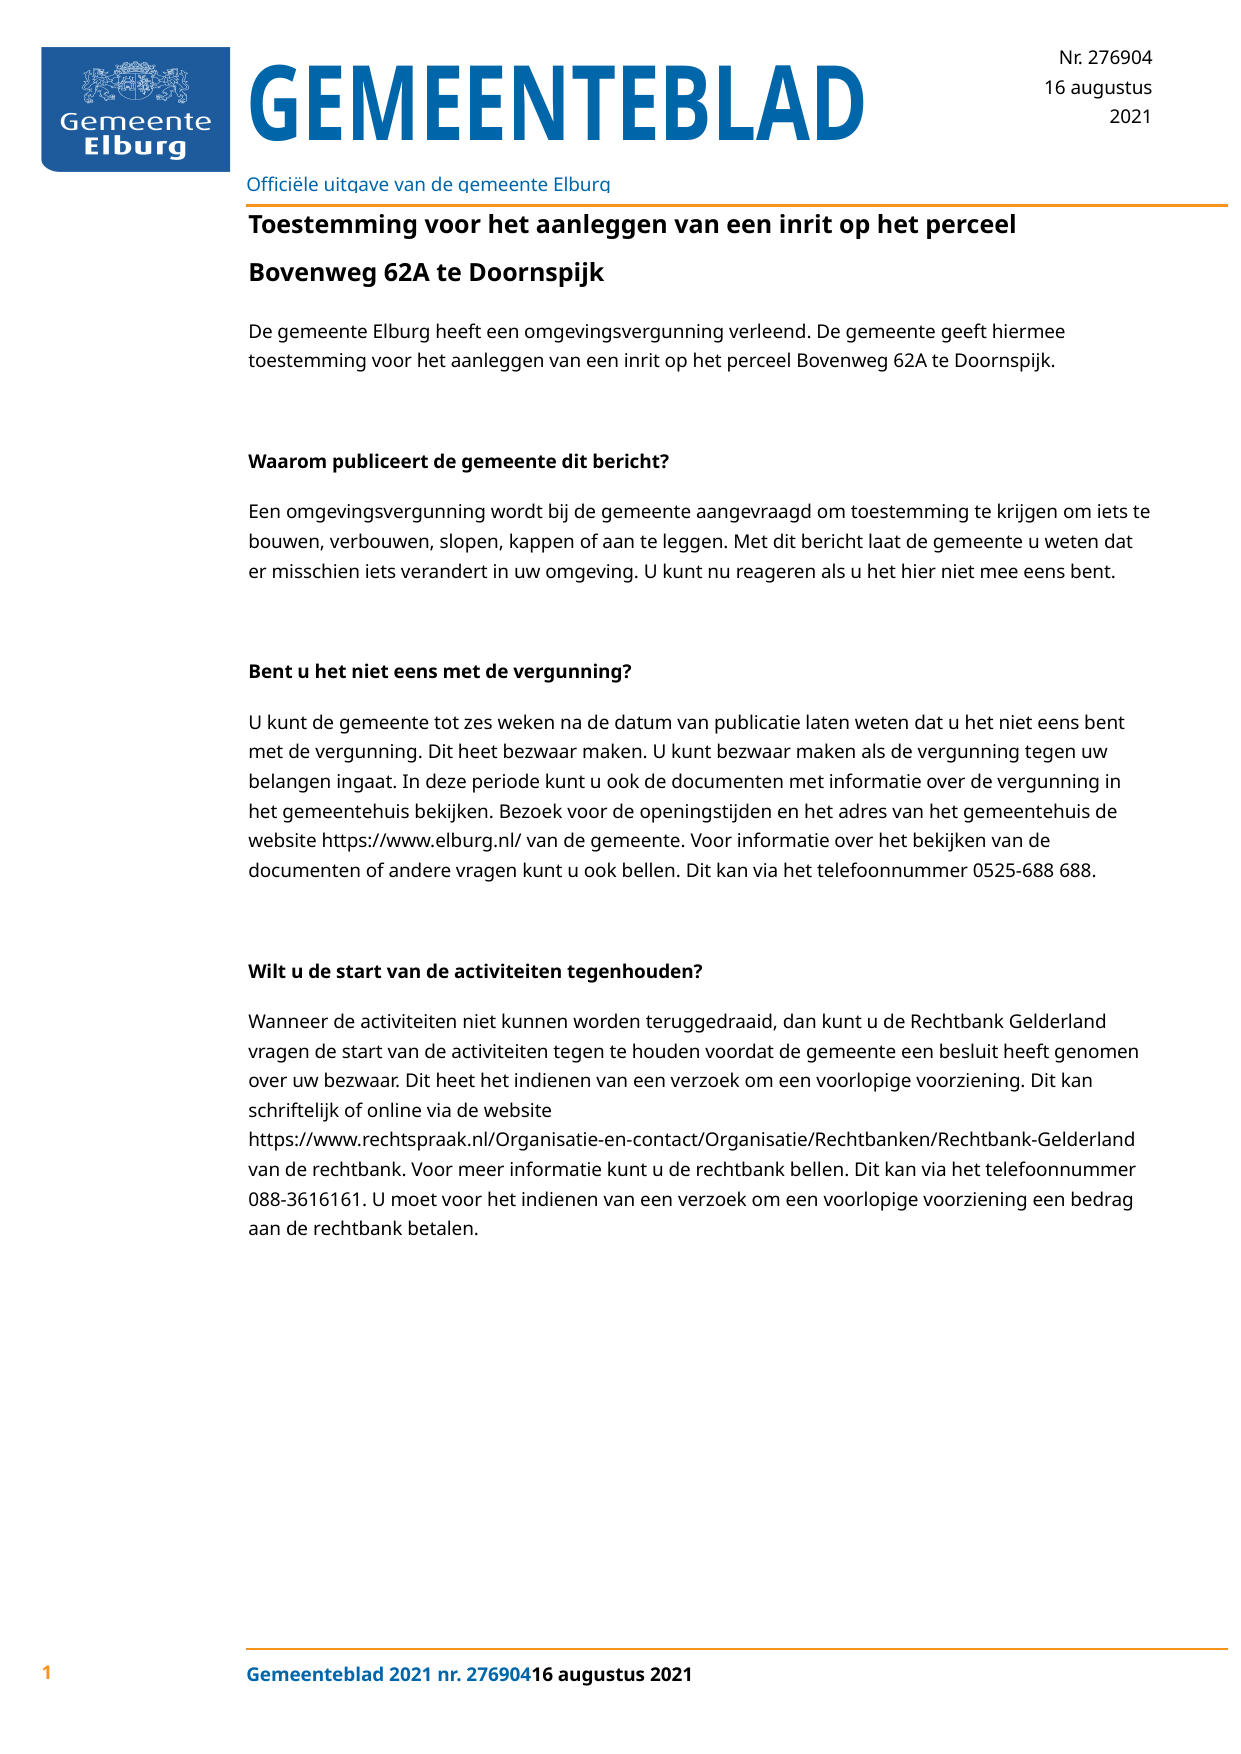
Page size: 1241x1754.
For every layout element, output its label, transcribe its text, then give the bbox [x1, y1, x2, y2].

text Toestemming voor het aanleggen van een inrit op het perceel Bovenweg 62A te Doornspijk [248, 207, 1152, 288]
text Wilt u de start van de activiteiten tegenhouden? [248, 958, 1152, 984]
text Bent u het niet eens met de vergunning? [248, 659, 1152, 684]
text Wanneer de activiteiten niet kunnen worden teruggedraaid, dan kunt u de Rechtbank Gelderland vragen de start van de activiteiten tegen te houden voordat de gemeente een besluit heeft genomen over uw bezwaar. Dit heet het indienen van een verzoek om een voorlopige voorziening. Dit kan schriftelijk of online via de website https://www.rechtspraak.nl/Organisatie-en-contact/Organisatie/Rechtbanken/Rechtbank-Gelderland van de rechtbank. Voor meer informatie kunt u de rechtbank bellen. Dit kan via het telefoonnummer 088-3616161. U moet voor het indienen van een verzoek om een voorlopige voorziening een bedrag aan de rechtbank betalen. [248, 1008, 1152, 1241]
picture [41, 47, 231, 172]
text U kunt de gemeente tot zes weken na de datum van publicatie laten weten dat u het niet eens bent met de vergunning. Dit heet bezwaar maken. U kunt bezwaar maken als de vergunning tegen uw belangen ingaat. In deze periode kunt u ook de documenten met informatie over de vergunning in het gemeentehuis bekijken. Bezoek voor de openingstijden en het adres van het gemeentehuis de website https://www.elburg.nl/ van de gemeente. Voor informatie over het bekijken van de documenten of andere vragen kunt u ook bellen. Dit kan via het telefoonnummer 0525-688 688. [248, 709, 1152, 883]
text De gemeente Elburg heeft een omgevingsvergunning verleend. De gemeente geeft hiermee toestemming voor het aanleggen van een inrit op het perceel Bovenweg 62A te Doornspijk. [248, 318, 1152, 373]
text Waarom publiceert de gemeente dit bericht? [248, 448, 1152, 474]
text Een omgevingsvergunning wordt bij de gemeente aangevraagd om toestemming te krijgen om iets te bouwen, verbouwen, slopen, kappen of aan te leggen. Met dit bericht laat de gemeente u weten dat er misschien iets verandert in uw omgeving. U kunt nu reageren als u het hier niet mee eens bent. [248, 499, 1152, 584]
